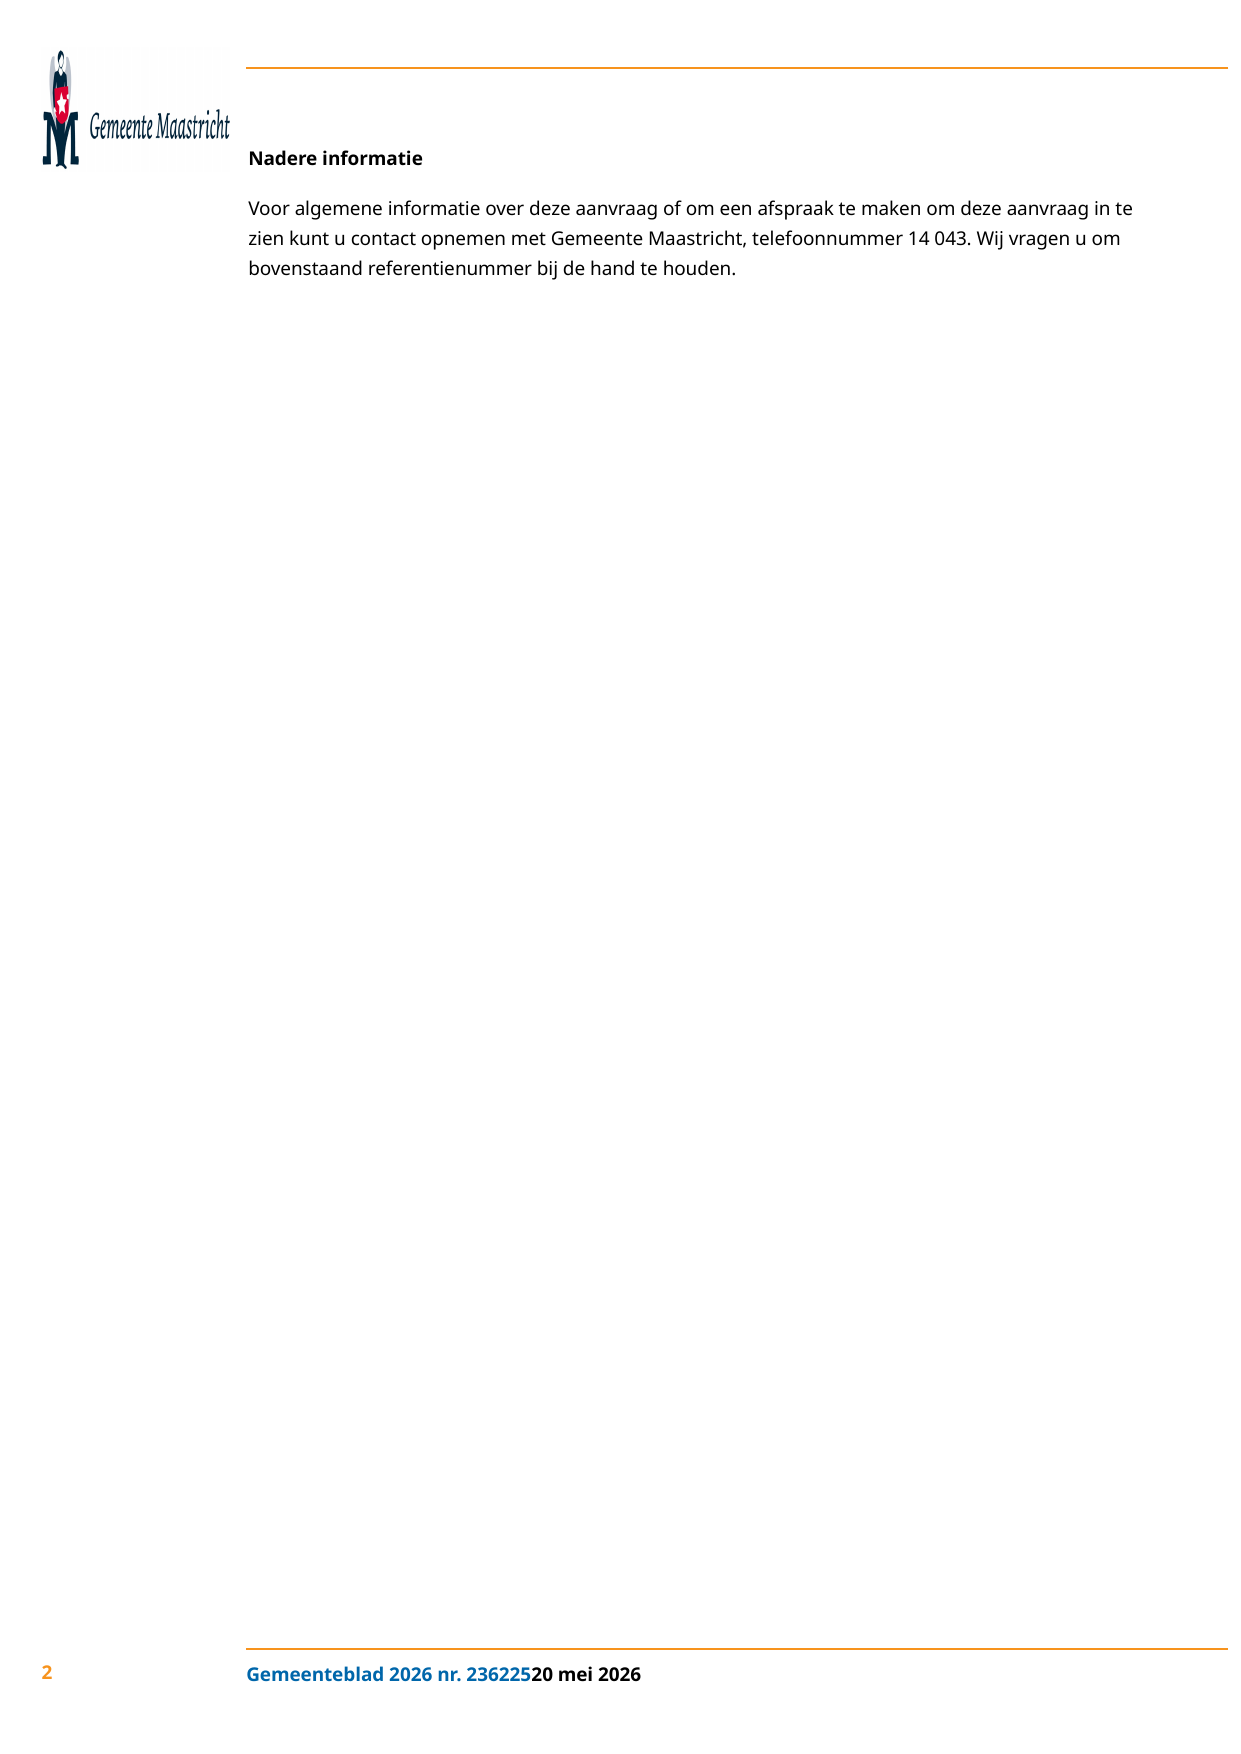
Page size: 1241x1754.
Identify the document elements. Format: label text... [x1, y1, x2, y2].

picture [41, 47, 231, 172]
text Voor algemene informatie over deze aanvraag of om een afspraak te maken om deze aanvraag in te zien kunt u contact opnemen met Gemeente Maastricht, telefoonnummer 14 043. Wij vragen u om bovenstaand referentienummer bij de hand te houden. [248, 196, 1152, 281]
text Nadere informatie [248, 145, 1152, 171]
